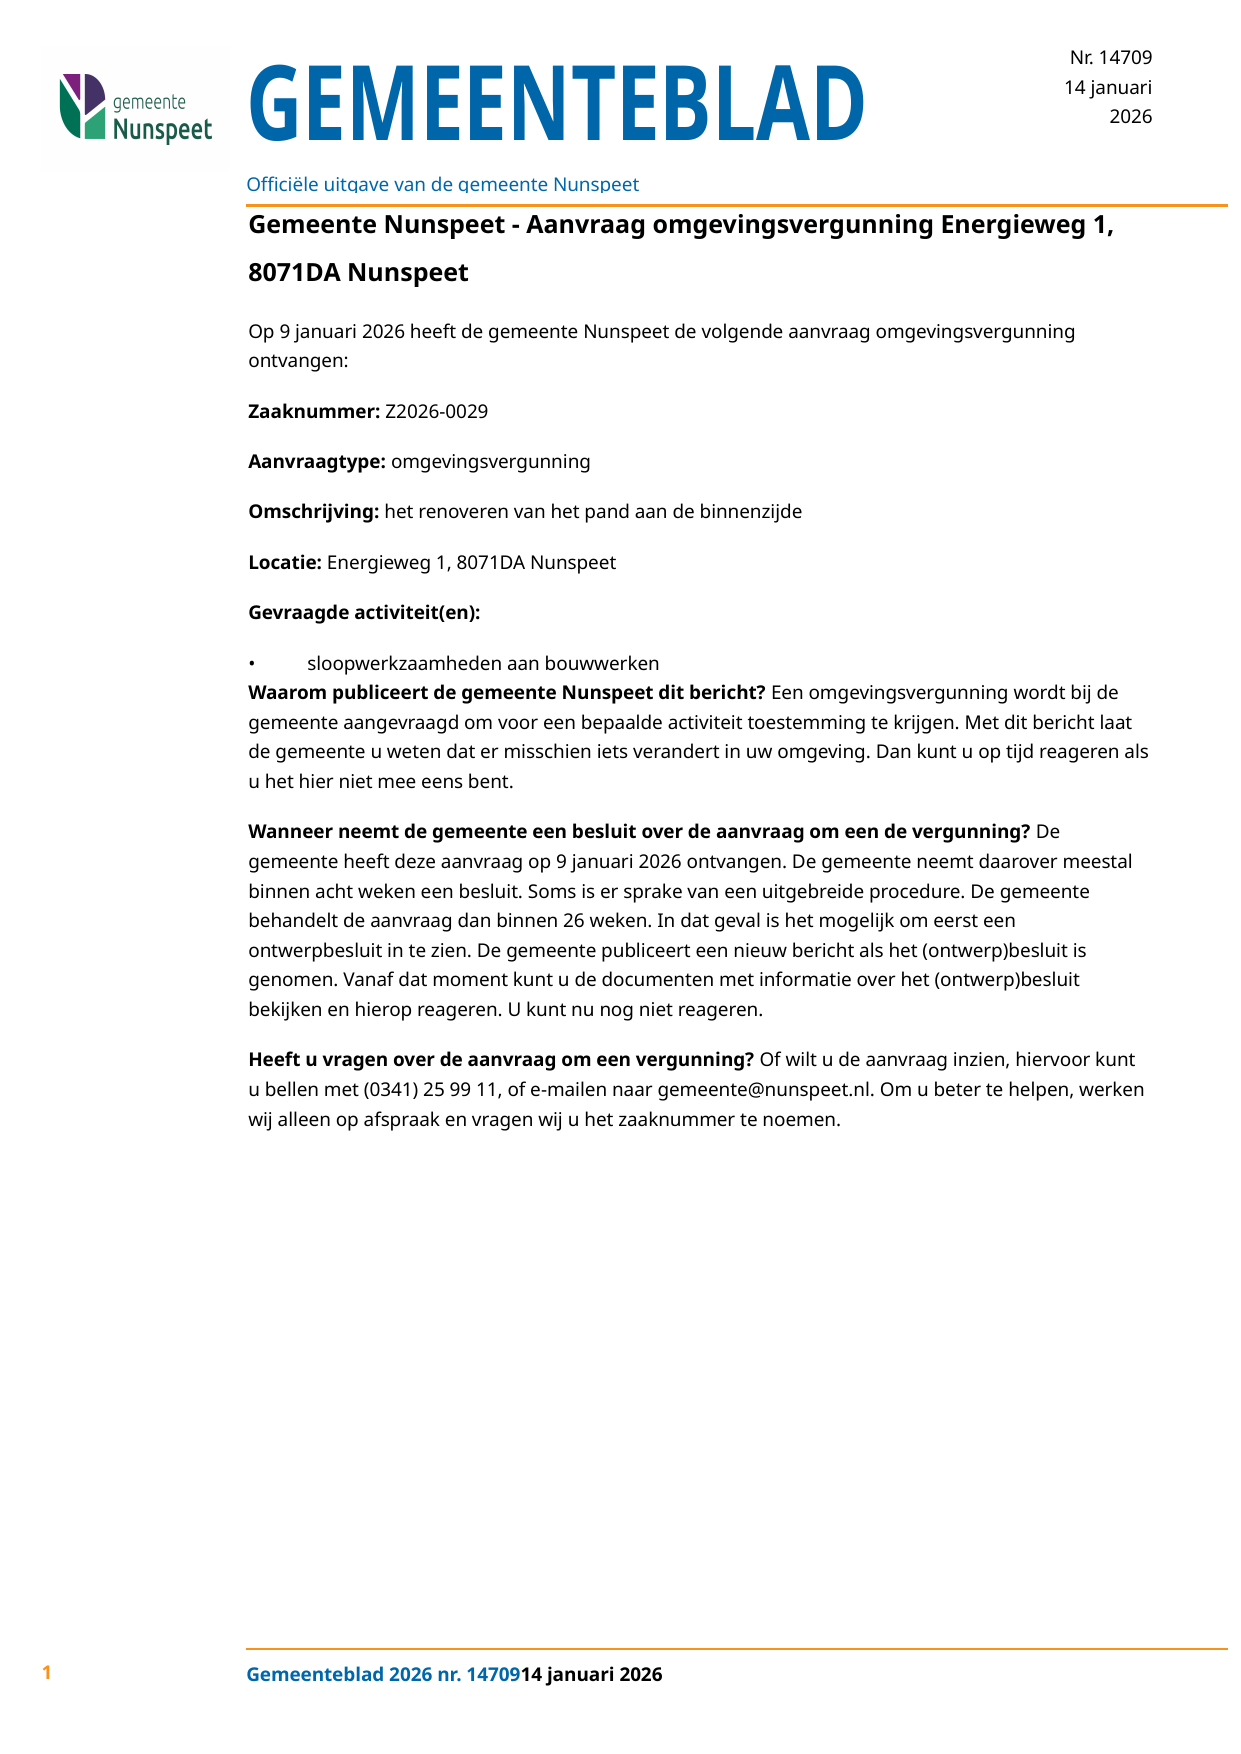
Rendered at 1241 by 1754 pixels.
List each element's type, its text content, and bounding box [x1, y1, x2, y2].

text Zaaknummer: Z2026-0029 [248, 398, 1152, 424]
text Locatie: Energieweg 1, 8071DA Nunspeet [248, 549, 1152, 575]
text Aanvraagtype: omgevingsvergunning [248, 448, 1152, 474]
text Waarom publiceert de gemeente Nunspeet dit bericht? Een omgevingsvergunning wordt bij de gemeente aangevraagd om voor een bepaalde activiteit toestemming te krijgen. Met dit bericht laat de gemeente u weten dat er misschien iets verandert in uw omgeving. Dan kunt u op tijd reageren als u het hier niet mee eens bent. [248, 679, 1152, 794]
text Gevraagde activiteit(en): [248, 599, 1152, 625]
text Gemeente Nunspeet - Aanvraag omgevingsvergunning Energieweg 1, 8071DA Nunspeet [248, 207, 1152, 288]
text Omschrijving: het renoveren van het pand aan de binnenzijde [248, 499, 1152, 524]
picture [41, 47, 231, 172]
text Op 9 januari 2026 heeft de gemeente Nunspeet de volgende aanvraag omgevingsvergunning ontvangen: [248, 318, 1152, 373]
text Heeft u vragen over de aanvraag om een vergunning? Of wilt u de aanvraag inzien, hiervoor kunt u bellen met (0341) 25 99 11, of e-mailen naar gemeente@nunspeet.nl. Om u beter te helpen, werken wij alleen op afspraak en vragen wij u het zaaknummer te noemen. [248, 1047, 1152, 1132]
list sloopwerkzaamheden aan bouwwerken [248, 650, 1152, 676]
text Wanneer neemt de gemeente een besluit over de aanvraag om een de vergunning? De gemeente heeft deze aanvraag op 9 januari 2026 ontvangen. De gemeente neemt daarover meestal binnen acht weken een besluit. Soms is er sprake van een uitgebreide procedure. De gemeente behandelt de aanvraag dan binnen 26 weken. In dat geval is het mogelijk om eerst een ontwerpbesluit in te zien. De gemeente publiceert een nieuw bericht als het (ontwerp)besluit is genomen. Vanaf dat moment kunt u de documenten met informatie over het (ontwerp)besluit bekijken en hierop reageren. U kunt nu nog niet reageren. [248, 819, 1152, 1022]
